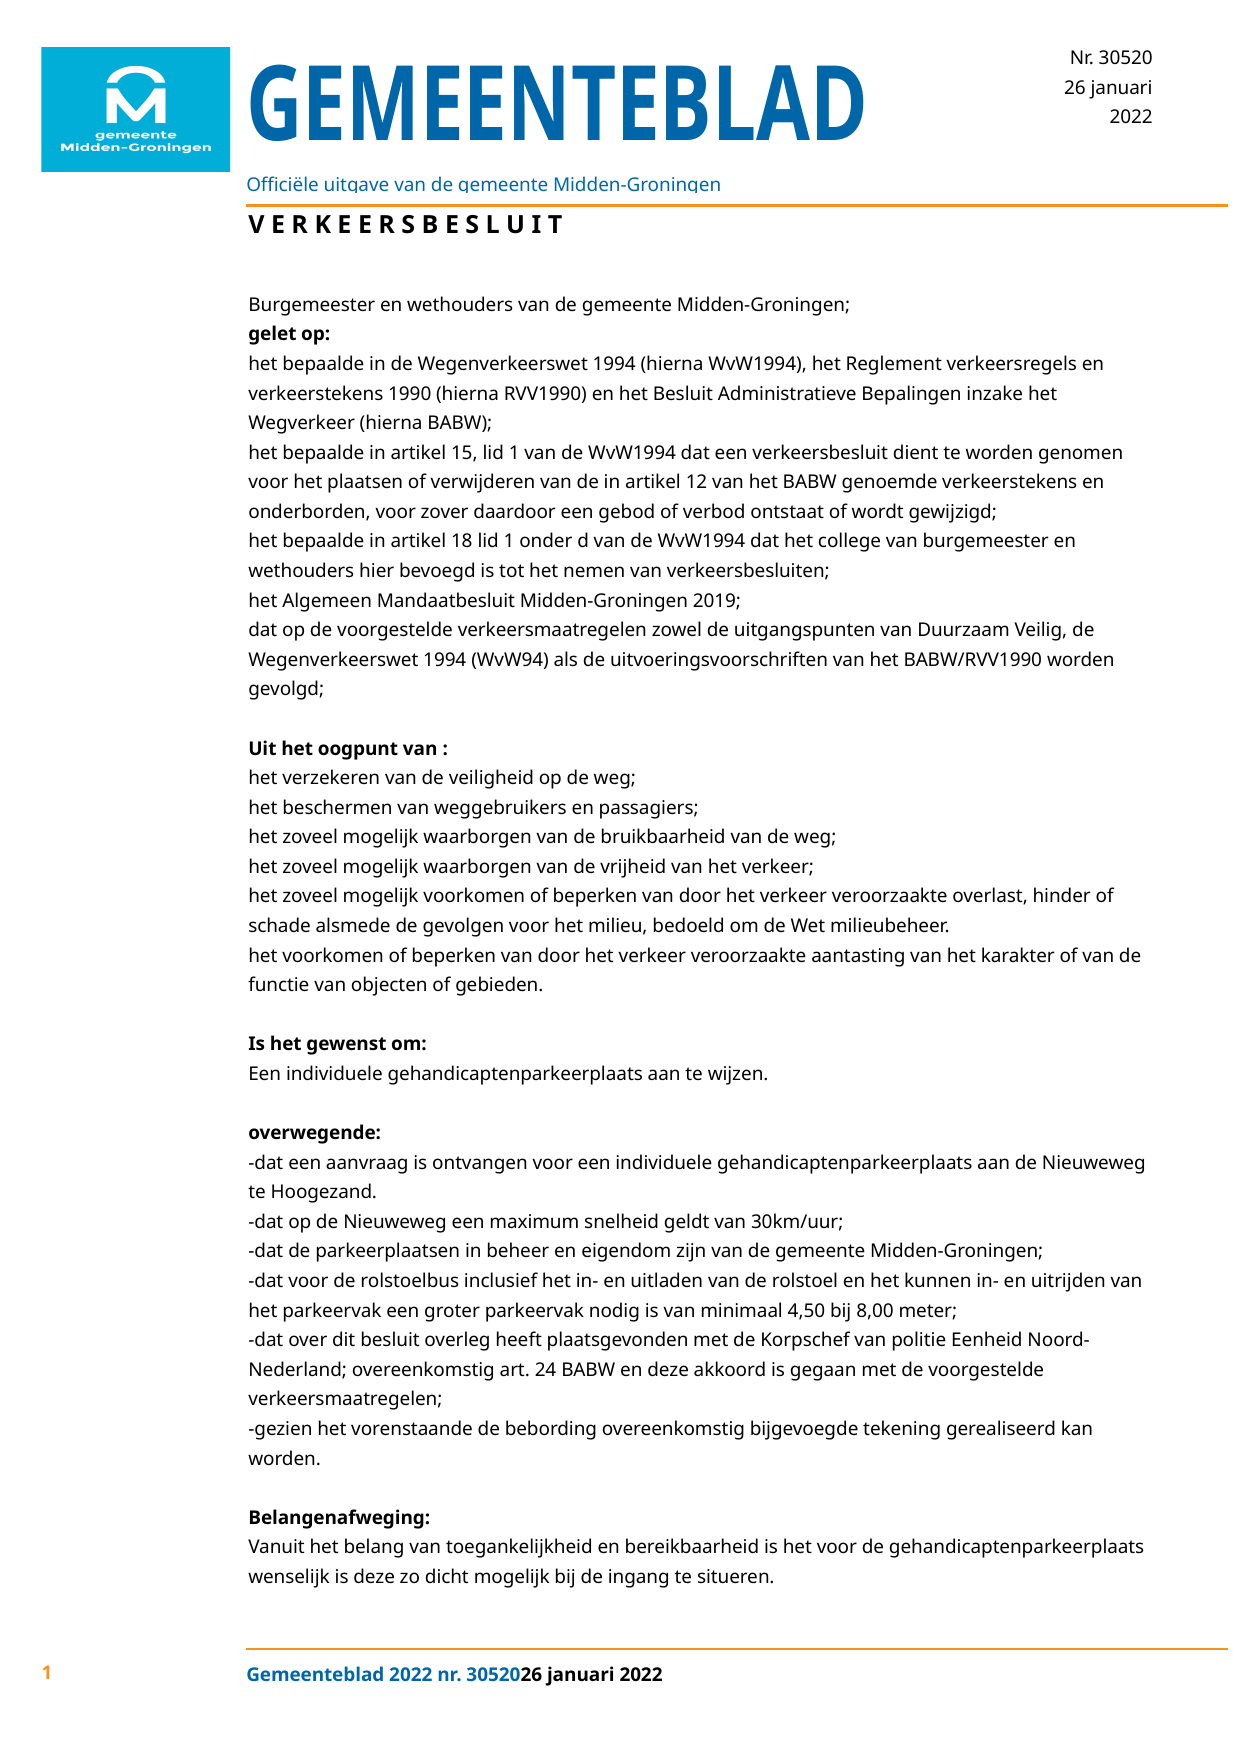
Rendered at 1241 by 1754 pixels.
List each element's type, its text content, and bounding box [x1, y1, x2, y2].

text -gezien het vorenstaande de bebording overeenkomstig bijgevoegde tekening gerealiseerd kan worden. [248, 1415, 1152, 1471]
text -dat over dit besluit overleg heeft plaatsgevonden met de Korpschef van politie Eenheid Noord-Nederland; overeenkomstig art. 24 BABW en deze akkoord is gegaan met de voorgestelde verkeersmaatregelen; [248, 1326, 1152, 1411]
text het bepaalde in artikel 18 lid 1 onder d van de WvW1994 dat het college van burgemeester en wethouders hier bevoegd is tot het nemen van verkeersbesluiten; [248, 528, 1152, 583]
text -dat op de Nieuweweg een maximum snelheid geldt van 30km/uur; [248, 1208, 1152, 1234]
text -dat de parkeerplaatsen in beheer en eigendom zijn van de gemeente Midden-Groningen; [248, 1238, 1152, 1263]
text het Algemeen Mandaatbesluit Midden-Groningen 2019; [248, 587, 1152, 613]
picture [107, 89, 165, 122]
text het bepaalde in de Wegenverkeerswet 1994 (hierna WvW1994), het Reglement verkeersregels en verkeerstekens 1990 (hierna RVV1990) en het Besluit Administratieve Bepalingen inzake het Wegverkeer (hierna BABW); [248, 350, 1152, 435]
text overwegende: [248, 1119, 1152, 1145]
text het zoveel mogelijk waarborgen van de vrijheid van het verkeer; [248, 853, 1152, 879]
picture [184, 146, 190, 153]
text Is het gewenst om: [248, 1031, 1152, 1056]
text Vanuit het belang van toegankelijkheid en bereikbaarheid is het voor de gehandicaptenparkeerplaats wenselijk is deze zo dicht mogelijk bij de ingang te situeren. [248, 1533, 1152, 1589]
text Burgemeester en wethouders van de gemeente Midden-Groningen; [248, 291, 1152, 317]
text het beschermen van weggebruikers en passagiers; [248, 794, 1152, 820]
text het bepaalde in artikel 15, lid 1 van de WvW1994 dat een verkeersbesluit dient te worden genomen voor het plaatsen of verwijderen van de in artikel 12 van het BABW genoemde verkeerstekens en onderborden, voor zover daardoor een gebod of verbod ontstaat of wordt gewijzigd; [248, 439, 1152, 524]
text het voorkomen of beperken van door het verkeer veroorzaakte aantasting van het karakter of van de functie van objecten of gebieden. [248, 942, 1152, 997]
picture [108, 66, 164, 82]
text gelet op: [248, 321, 1152, 346]
text het zoveel mogelijk voorkomen of beperken van door het verkeer veroorzaakte overlast, hinder of schade alsmede de gevolgen voor het milieu, bedoeld om de Wet milieubeheer. [248, 883, 1152, 938]
text V E R K E E R S B E S L U I T [248, 207, 1152, 241]
text het verzekeren van de veiligheid op de weg; [248, 764, 1152, 790]
text Uit het oogpunt van : [248, 735, 1152, 761]
text het zoveel mogelijk waarborgen van de bruikbaarheid van de weg; [248, 823, 1152, 849]
text Een individuele gehandicaptenparkeerplaats aan te wijzen. [248, 1060, 1152, 1086]
text Belangenafweging: [248, 1504, 1152, 1530]
text dat op de voorgestelde verkeersmaatregelen zowel de uitgangspunten van Duurzaam Veilig, de Wegenverkeerswet 1994 (WvW94) als de uitvoeringsvoorschriften van het BABW/RVV1990 worden gevolgd; [248, 616, 1152, 701]
text -dat voor de rolstoelbus inclusief het in- en uitladen van de rolstoel en het kunnen in- en uitrijden van het parkeervak een groter parkeervak nodig is van minimaal 4,50 bij 8,00 meter; [248, 1267, 1152, 1323]
text -dat een aanvraag is ontvangen voor een individuele gehandicaptenparkeerplaats aan de Nieuweweg te Hoogezand. [248, 1149, 1152, 1204]
